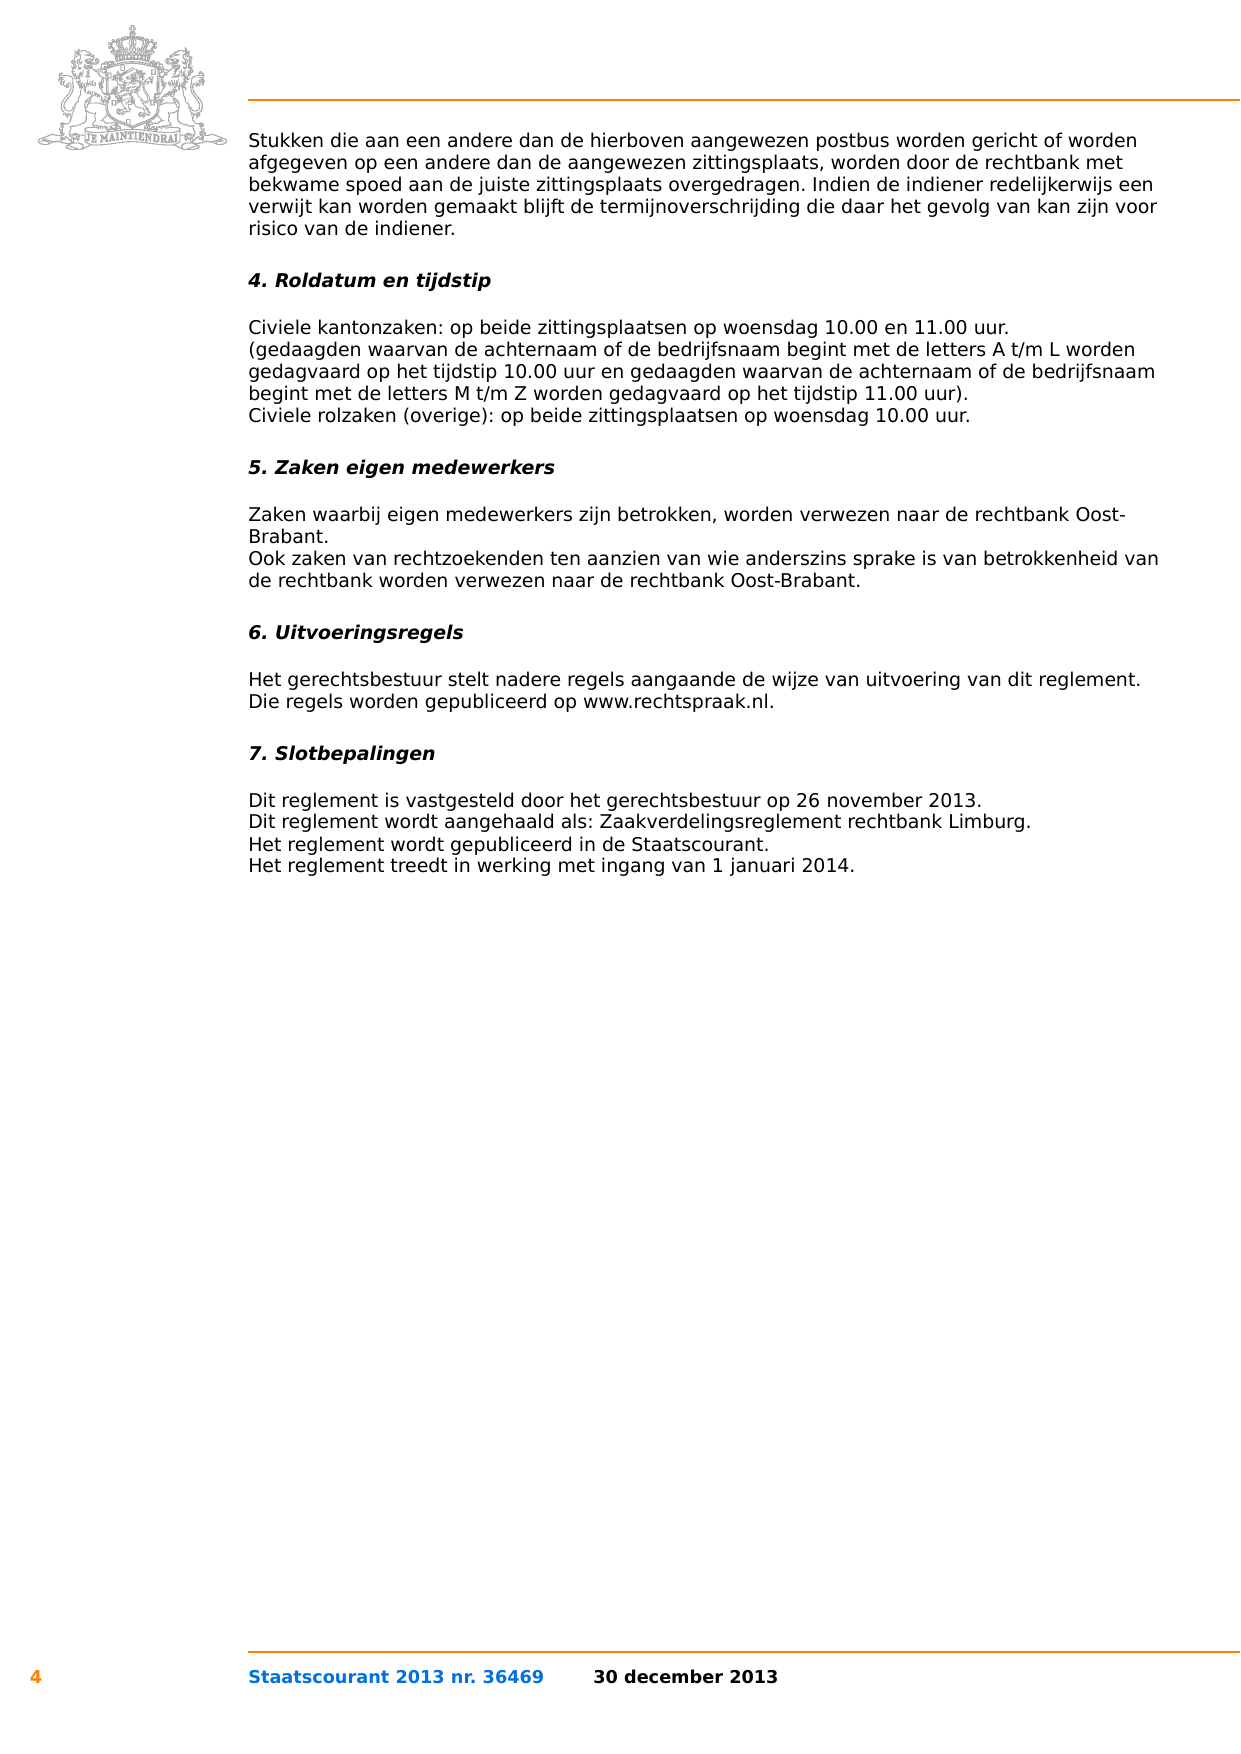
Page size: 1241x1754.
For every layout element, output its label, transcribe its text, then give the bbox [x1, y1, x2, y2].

text Het reglement treedt in werking met ingang van 1 januari 2014. [248, 855, 1163, 877]
text Zaken waarbij eigen medewerkers zijn betrokken, worden verwezen naar de rechtbank Oost-Brabant. [248, 504, 1163, 548]
text Civiele rolzaken (overige): op beide zittingsplaatsen op woensdag 10.00 uur. [248, 405, 1163, 427]
subtitle 6. Uitvoeringsregels [248, 622, 1163, 643]
subtitle 5. Zaken eigen medewerkers [248, 457, 1163, 479]
subtitle 7. Slotbepalingen [248, 742, 1163, 764]
text Civiele kantonzaken: op beide zittingsplaatsen op woensdag 10.00 en 11.00 uur. [248, 317, 1163, 339]
text Dit reglement is vastgesteld door het gerechtsbestuur op 26 november 2013. [248, 789, 1163, 811]
text Ook zaken van rechtzoekenden ten aanzien van wie anderszins sprake is van betrokkenheid van de rechtbank worden verwezen naar de rechtbank Oost-Brabant. [248, 548, 1163, 592]
text Stukken die aan een andere dan de hierboven aangewezen postbus worden gericht of worden afgegeven op een andere dan de aangewezen zittingsplaats, worden door de rechtbank met bekwame spoed aan de juiste zittingsplaats overgedragen. Indien de indiener redelijkerwijs een verwijt kan worden gemaakt blijft de termijnoverschrijding die daar het gevolg van kan zijn voor risico van de indiener. [248, 130, 1163, 240]
text Dit reglement wordt aangehaald als: Zaakverdelingsreglement rechtbank Limburg. [248, 811, 1163, 833]
text (gedaagden waarvan de achternaam of de bedrijfsnaam begint met de letters A t/m L worden gedagvaard op het tijdstip 10.00 uur en gedaagden waarvan de achternaam of de bedrijfsnaam begint met de letters M t/m Z worden gedagvaard op het tijdstip 11.00 uur). [248, 339, 1163, 405]
text Het reglement wordt gepubliceerd in de Staatscourant. [248, 833, 1163, 855]
subtitle 4. Roldatum en tijdstip [248, 270, 1163, 292]
text Het gerechtsbestuur stelt nadere regels aangaande de wijze van uitvoering van dit reglement. Die regels worden gepubliceerd op www.rechtspraak.nl. [248, 668, 1163, 712]
picture [38, 25, 227, 150]
